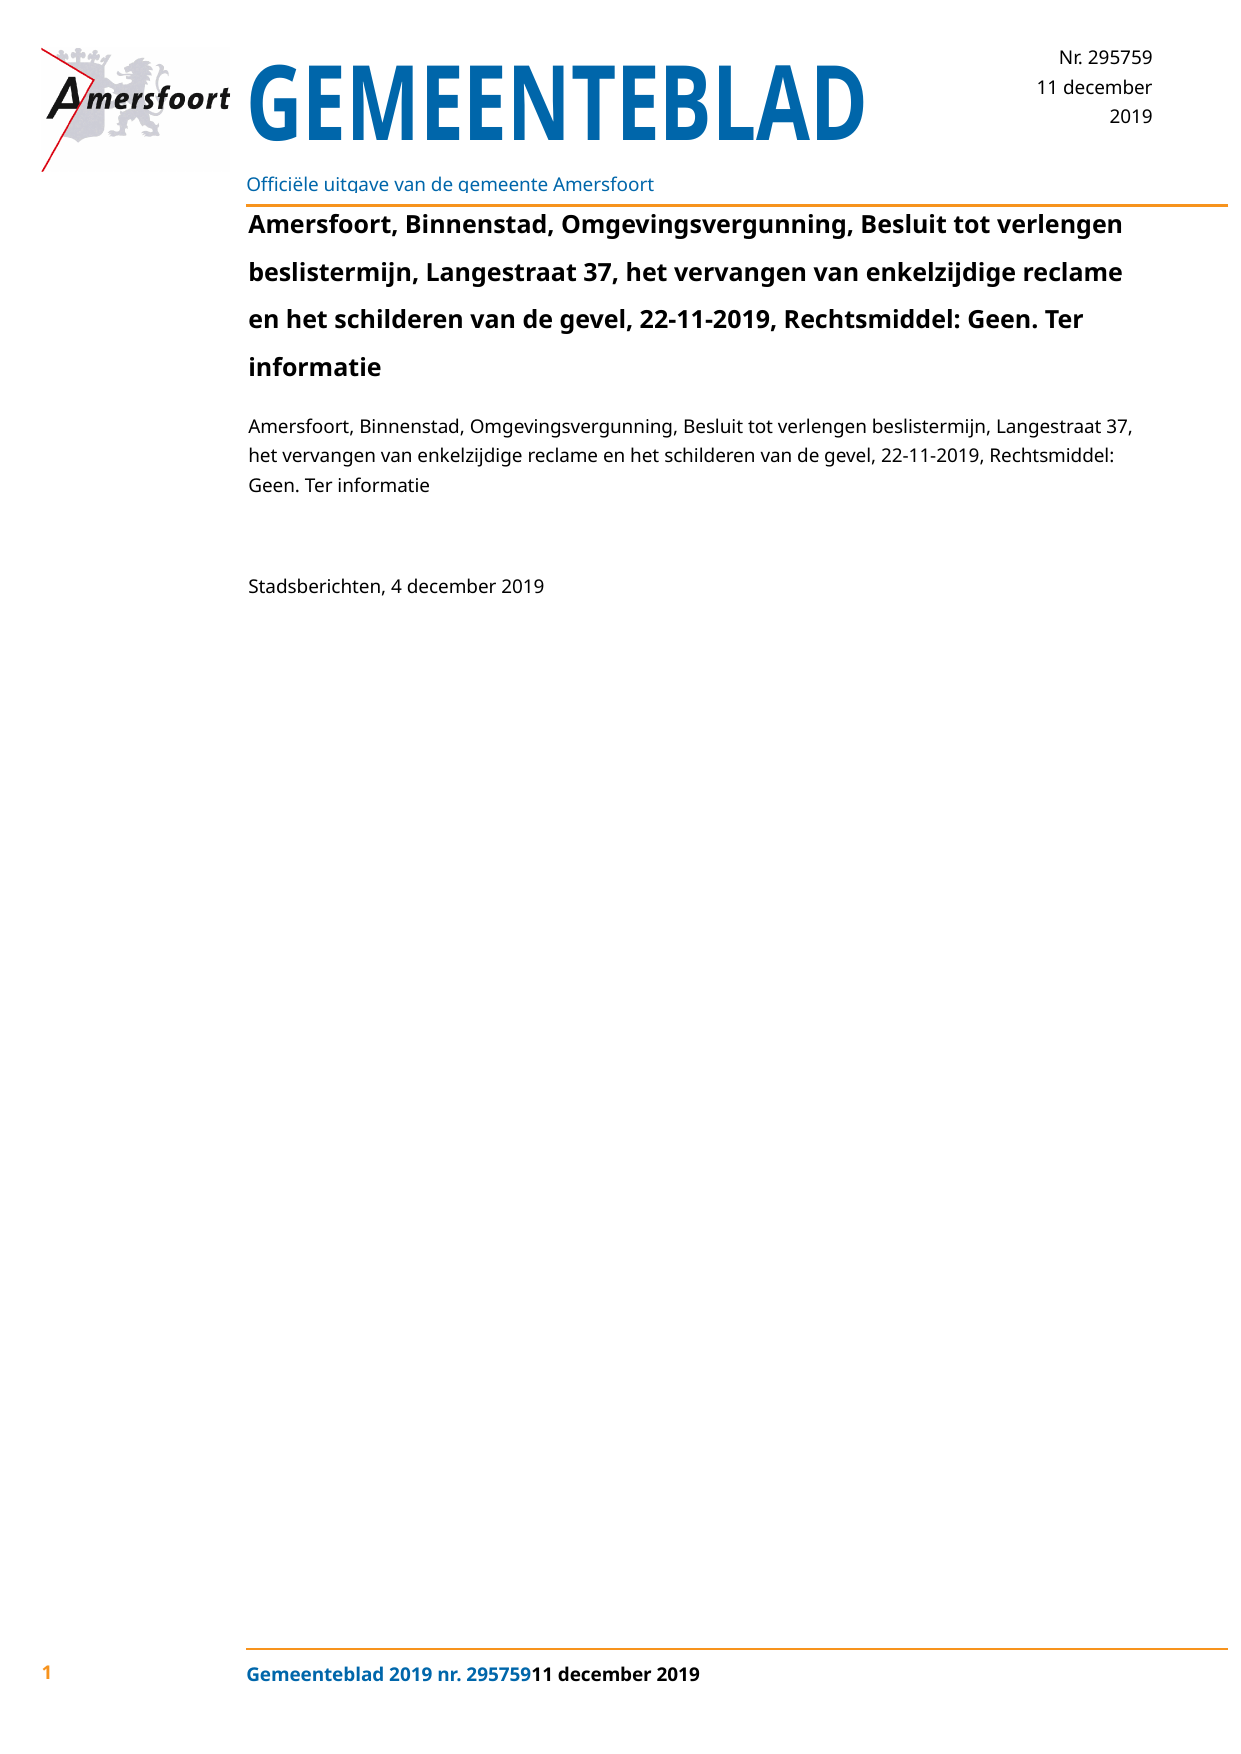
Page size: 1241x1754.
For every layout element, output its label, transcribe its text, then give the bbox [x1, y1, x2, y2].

text Amersfoort, Binnenstad, Omgevingsvergunning, Besluit tot verlengen beslistermijn, Langestraat 37, het vervangen van enkelzijdige reclame en het schilderen van de gevel, 22-11-2019, Rechtsmiddel: Geen. Ter informatie [248, 207, 1152, 384]
text Stadsberichten, 4 december 2019 [248, 573, 1152, 599]
picture [41, 47, 231, 172]
text Amersfoort, Binnenstad, Omgevingsvergunning, Besluit tot verlengen beslistermijn, Langestraat 37, het vervangen van enkelzijdige reclame en het schilderen van de gevel, 22-11-2019, Rechtsmiddel: Geen. Ter informatie [248, 413, 1152, 498]
